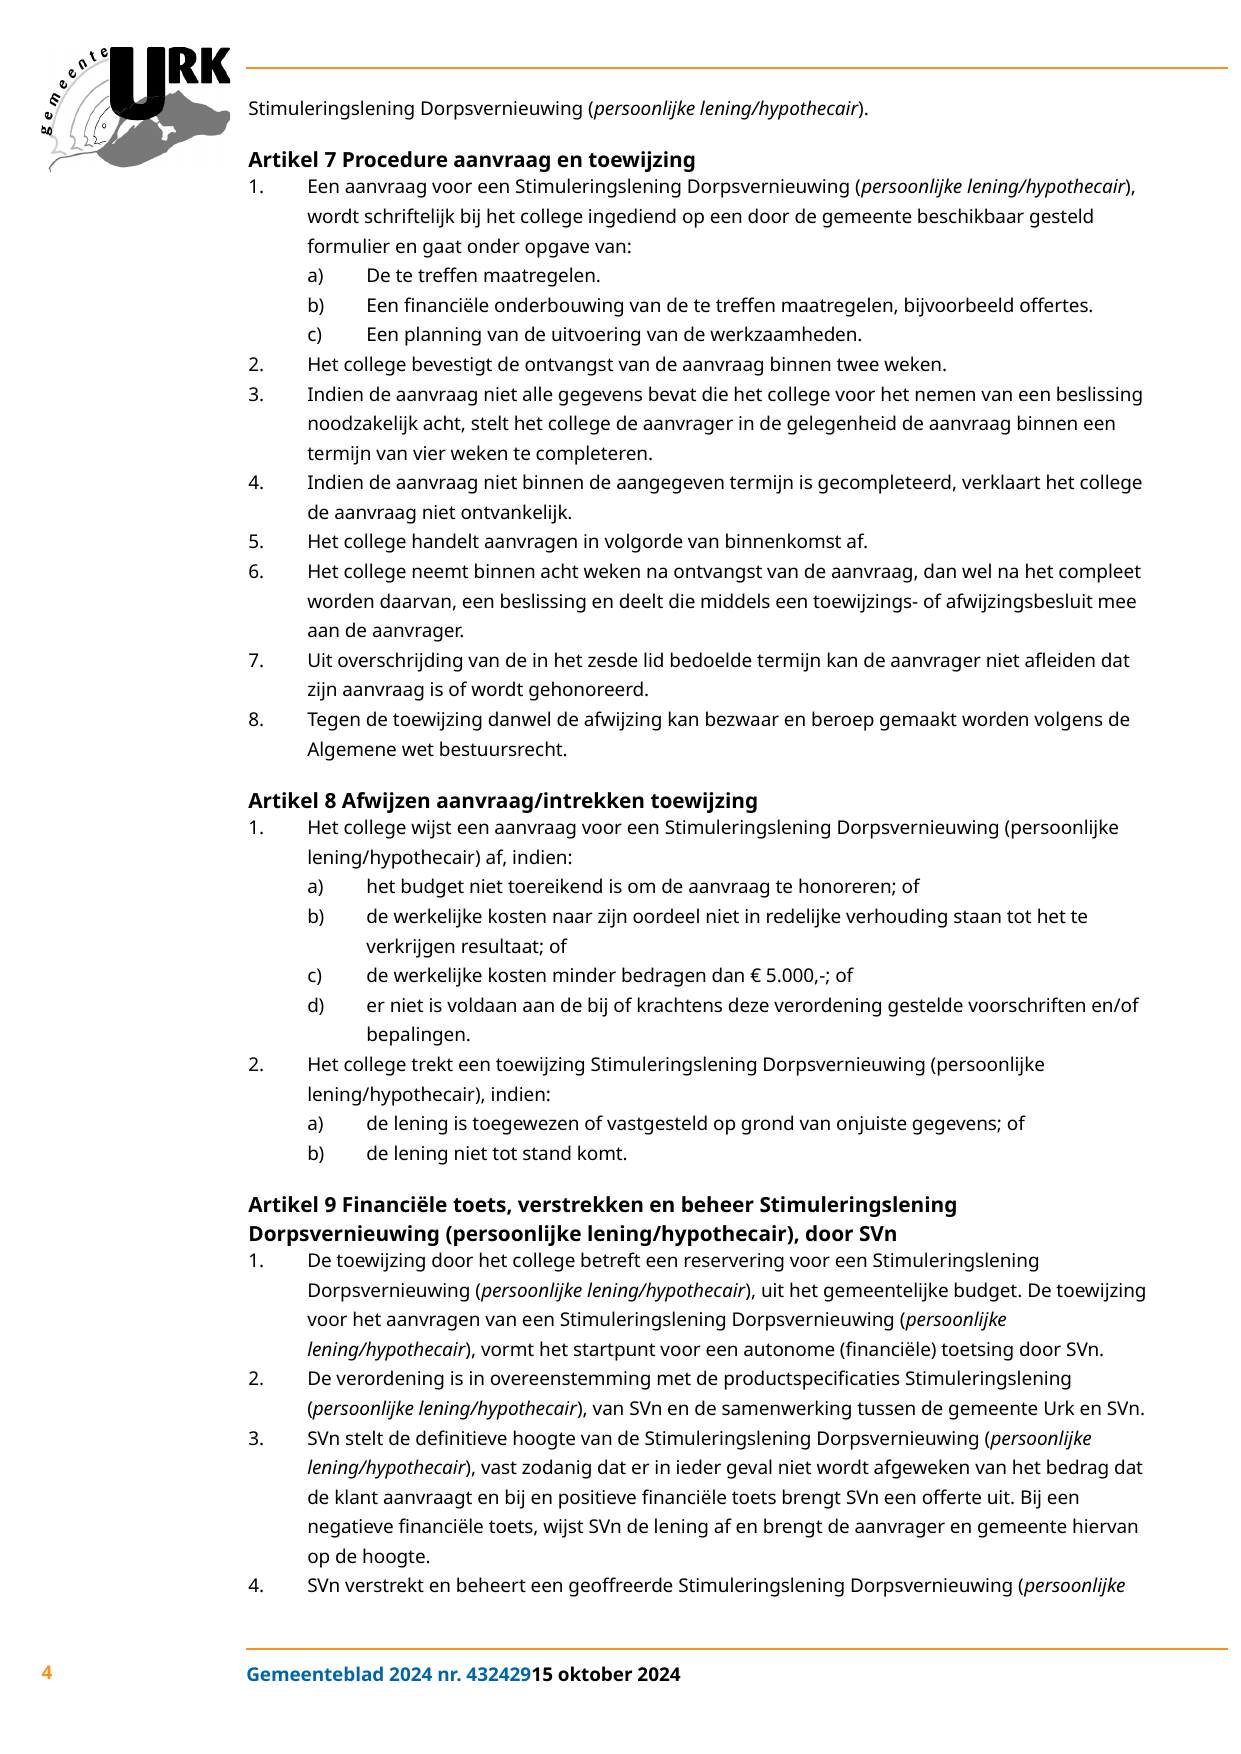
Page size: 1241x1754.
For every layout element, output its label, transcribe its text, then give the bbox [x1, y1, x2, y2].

list de lening is toegewezen of vastgesteld op grond van onjuiste gegevens; of [307, 1110, 1152, 1136]
text Artikel 9 Financiële toets, verstrekken en beheer Stimuleringslening Dorpsvernieuwing (persoonlijke lening/hypothecair), door SVn [248, 1190, 1152, 1247]
list Het college trekt een toewijzing Stimuleringslening Dorpsvernieuwing (persoonlijke lening/hypothecair), indien: [248, 1051, 1152, 1107]
picture [41, 47, 231, 172]
list SVn verstrekt en beheert een geoffreerde Stimuleringslening Dorpsvernieuwing (persoonlijke [248, 1573, 1152, 1598]
list De te treffen maatregelen. [307, 262, 1152, 288]
list Uit overschrijding van de in het zesde lid bedoelde termijn kan de aanvrager niet afleiden dat zijn aanvraag is of wordt gehonoreerd. [248, 647, 1152, 702]
text Artikel 7 Procedure aanvraag en toewijzing [248, 145, 1152, 174]
list Een aanvraag voor een Stimuleringslening Dorpsvernieuwing (persoonlijke lening/hypothecair), wordt schriftelijk bij het college ingediend op een door de gemeente beschikbaar gesteld formulier en gaat onder opgave van: [248, 174, 1152, 258]
list Het college handelt aanvragen in volgorde van binnenkomst af. [248, 529, 1152, 554]
list er niet is voldaan aan de bij of krachtens deze verordening gestelde voorschriften en/of bepalingen. [307, 992, 1152, 1047]
list de lening niet tot stand komt. [307, 1140, 1152, 1166]
list Indien de aanvraag niet binnen de aangegeven termijn is gecompleteerd, verklaart het college de aanvraag niet ontvankelijk. [248, 469, 1152, 525]
list Een financiële onderbouwing van de te treffen maatregelen, bijvoorbeeld offertes. [307, 292, 1152, 318]
list De toewijzing door het college betreft een reservering voor een Stimuleringslening Dorpsvernieuwing (persoonlijke lening/hypothecair), uit het gemeentelijke budget. De toewijzing voor het aanvragen van een Stimuleringslening Dorpsvernieuwing (persoonlijke lening/hypothecair), vormt het startpunt voor een autonome (financiële) toetsing door SVn. [248, 1247, 1152, 1362]
text Stimuleringslening Dorpsvernieuwing (persoonlijke lening/hypothecair). [248, 95, 1152, 121]
list SVn stelt de definitieve hoogte van de Stimuleringslening Dorpsvernieuwing (persoonlijke lening/hypothecair), vast zodanig dat er in ieder geval niet wordt afgeweken van het bedrag dat de klant aanvraagt en bij en positieve financiële toets brengt SVn een offerte uit. Bij een negatieve financiële toets, wijst SVn de lening af en brengt de aanvrager en gemeente hiervan op de hoogte. [248, 1425, 1152, 1569]
list het budget niet toereikend is om de aanvraag te honoreren; of [307, 874, 1152, 899]
list De verordening is in overeenstemming met de productspecificaties Stimuleringslening (persoonlijke lening/hypothecair), van SVn en de samenwerking tussen de gemeente Urk en SVn. [248, 1366, 1152, 1421]
list Het college neemt binnen acht weken na ontvangst van de aanvraag, dan wel na het compleet worden daarvan, een beslissing en deelt die middels een toewijzings- of afwijzingsbesluit mee aan de aanvrager. [248, 558, 1152, 643]
list Een planning van de uitvoering van de werkzaamheden. [307, 322, 1152, 347]
list de werkelijke kosten minder bedragen dan € 5.000,-; of [307, 962, 1152, 988]
list Tegen de toewijzing danwel de afwijzing kan bezwaar en beroep gemaakt worden volgens de Algemene wet bestuursrecht. [248, 706, 1152, 761]
list Het college bevestigt de ontvangst van de aanvraag binnen twee weken. [248, 351, 1152, 377]
list de werkelijke kosten naar zijn oordeel niet in redelijke verhouding staan tot het te verkrijgen resultaat; of [307, 903, 1152, 959]
list Indien de aanvraag niet alle gegevens bevat die het college voor het nemen van een beslissing noodzakelijk acht, stelt het college de aanvrager in de gelegenheid de aanvraag binnen een termijn van vier weken te completeren. [248, 381, 1152, 466]
text Artikel 8 Afwijzen aanvraag/intrekken toewijzing [248, 786, 1152, 814]
list Het college wijst een aanvraag voor een Stimuleringslening Dorpsvernieuwing (persoonlijke lening/hypothecair) af, indien: [248, 814, 1152, 870]
